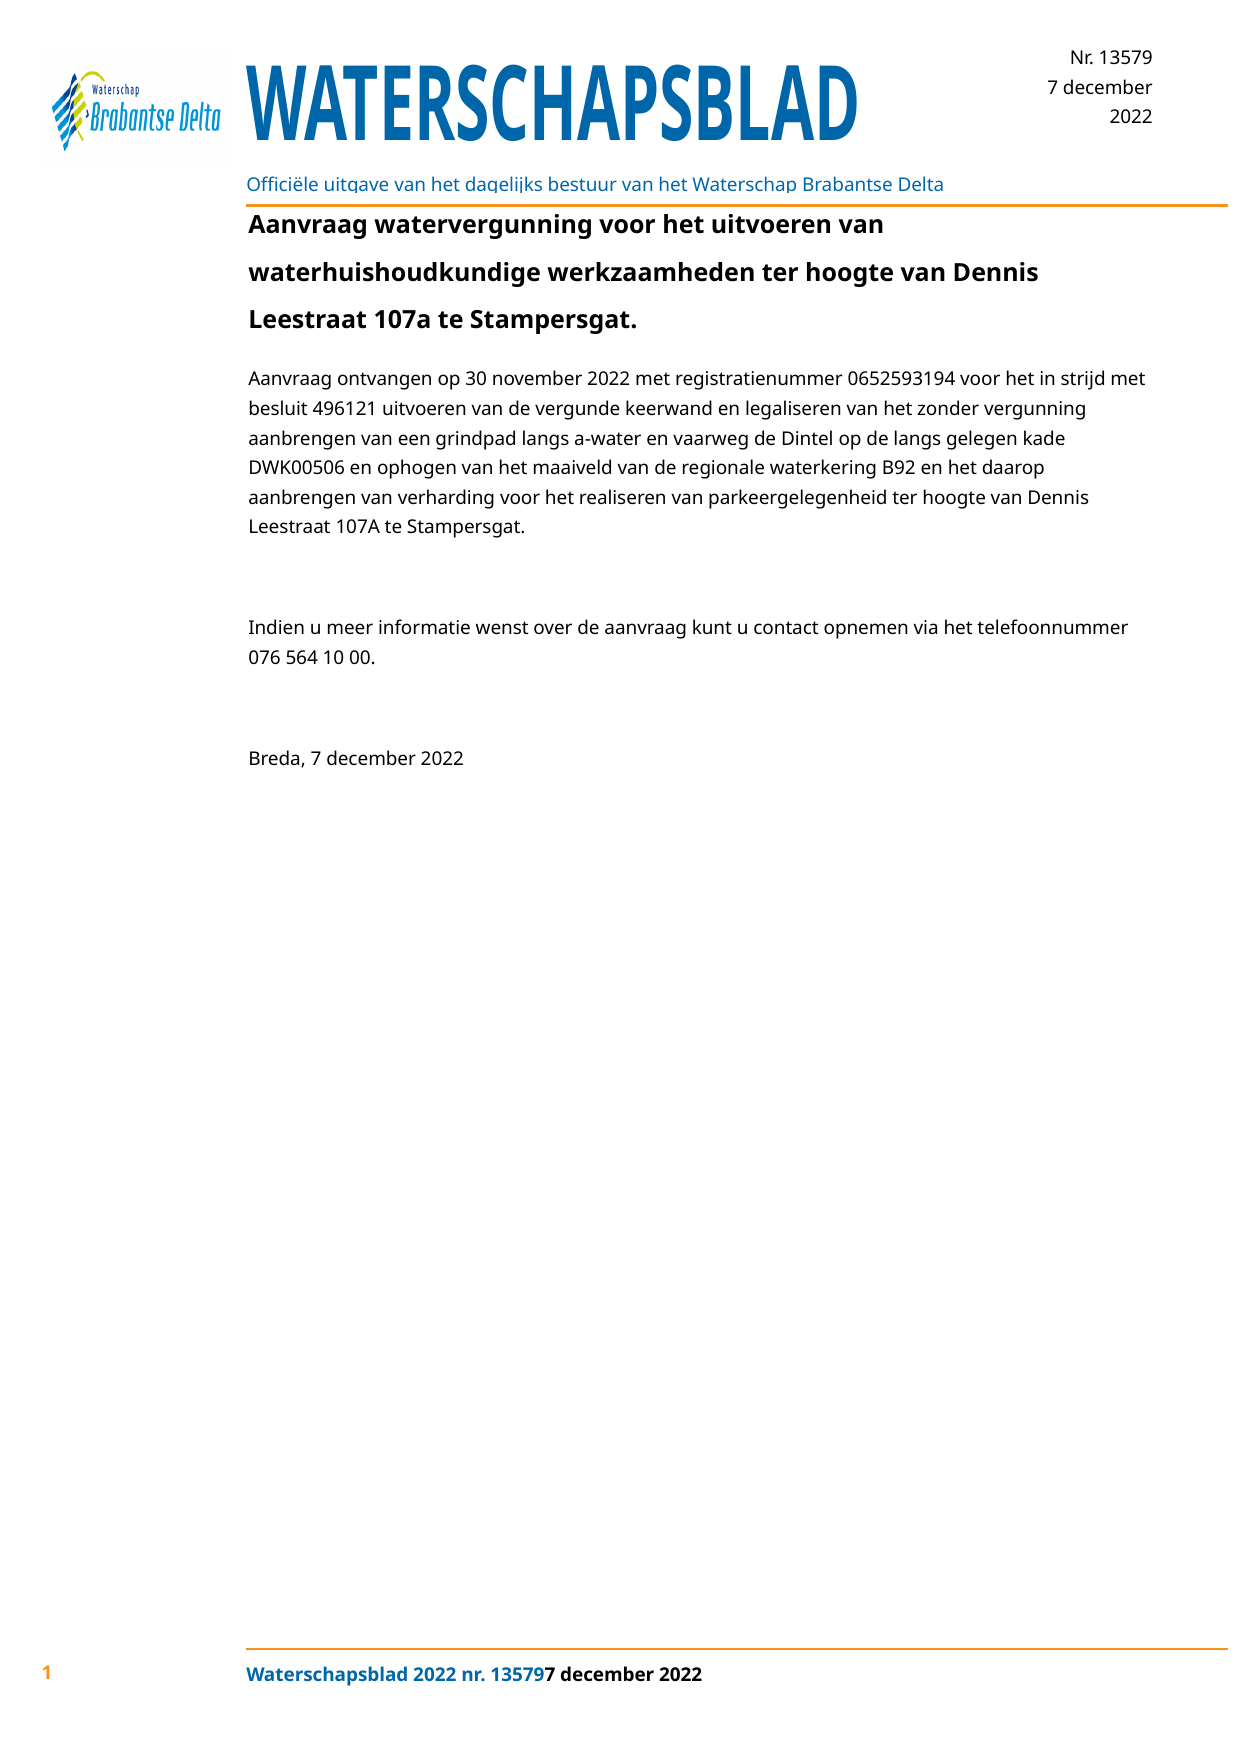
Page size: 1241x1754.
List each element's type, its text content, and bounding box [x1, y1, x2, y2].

text Breda, 7 december 2022 [248, 745, 1152, 770]
text Aanvraag ontvangen op 30 november 2022 met registratienummer 0652593194 voor het in strijd met besluit 496121 uitvoeren van de vergunde keerwand en legaliseren van het zonder vergunning aanbrengen van een grindpad langs a-water en vaarweg de Dintel op de langs gelegen kade DWK00506 en ophogen van het maaiveld van de regionale waterkering B92 en het daarop aanbrengen van verharding voor het realiseren van parkeergelegenheid ter hoogte van Dennis Leestraat 107A te Stampersgat. [248, 366, 1152, 539]
text Aanvraag watervergunning voor het uitvoeren van waterhuishoudkundige werkzaamheden ter hoogte van Dennis Leestraat 107a te Stampersgat. [248, 207, 1152, 336]
picture [41, 47, 231, 172]
text Indien u meer informatie wenst over de aanvraag kunt u contact opnemen via het telefoonnummer 076 564 10 00. [248, 614, 1152, 669]
